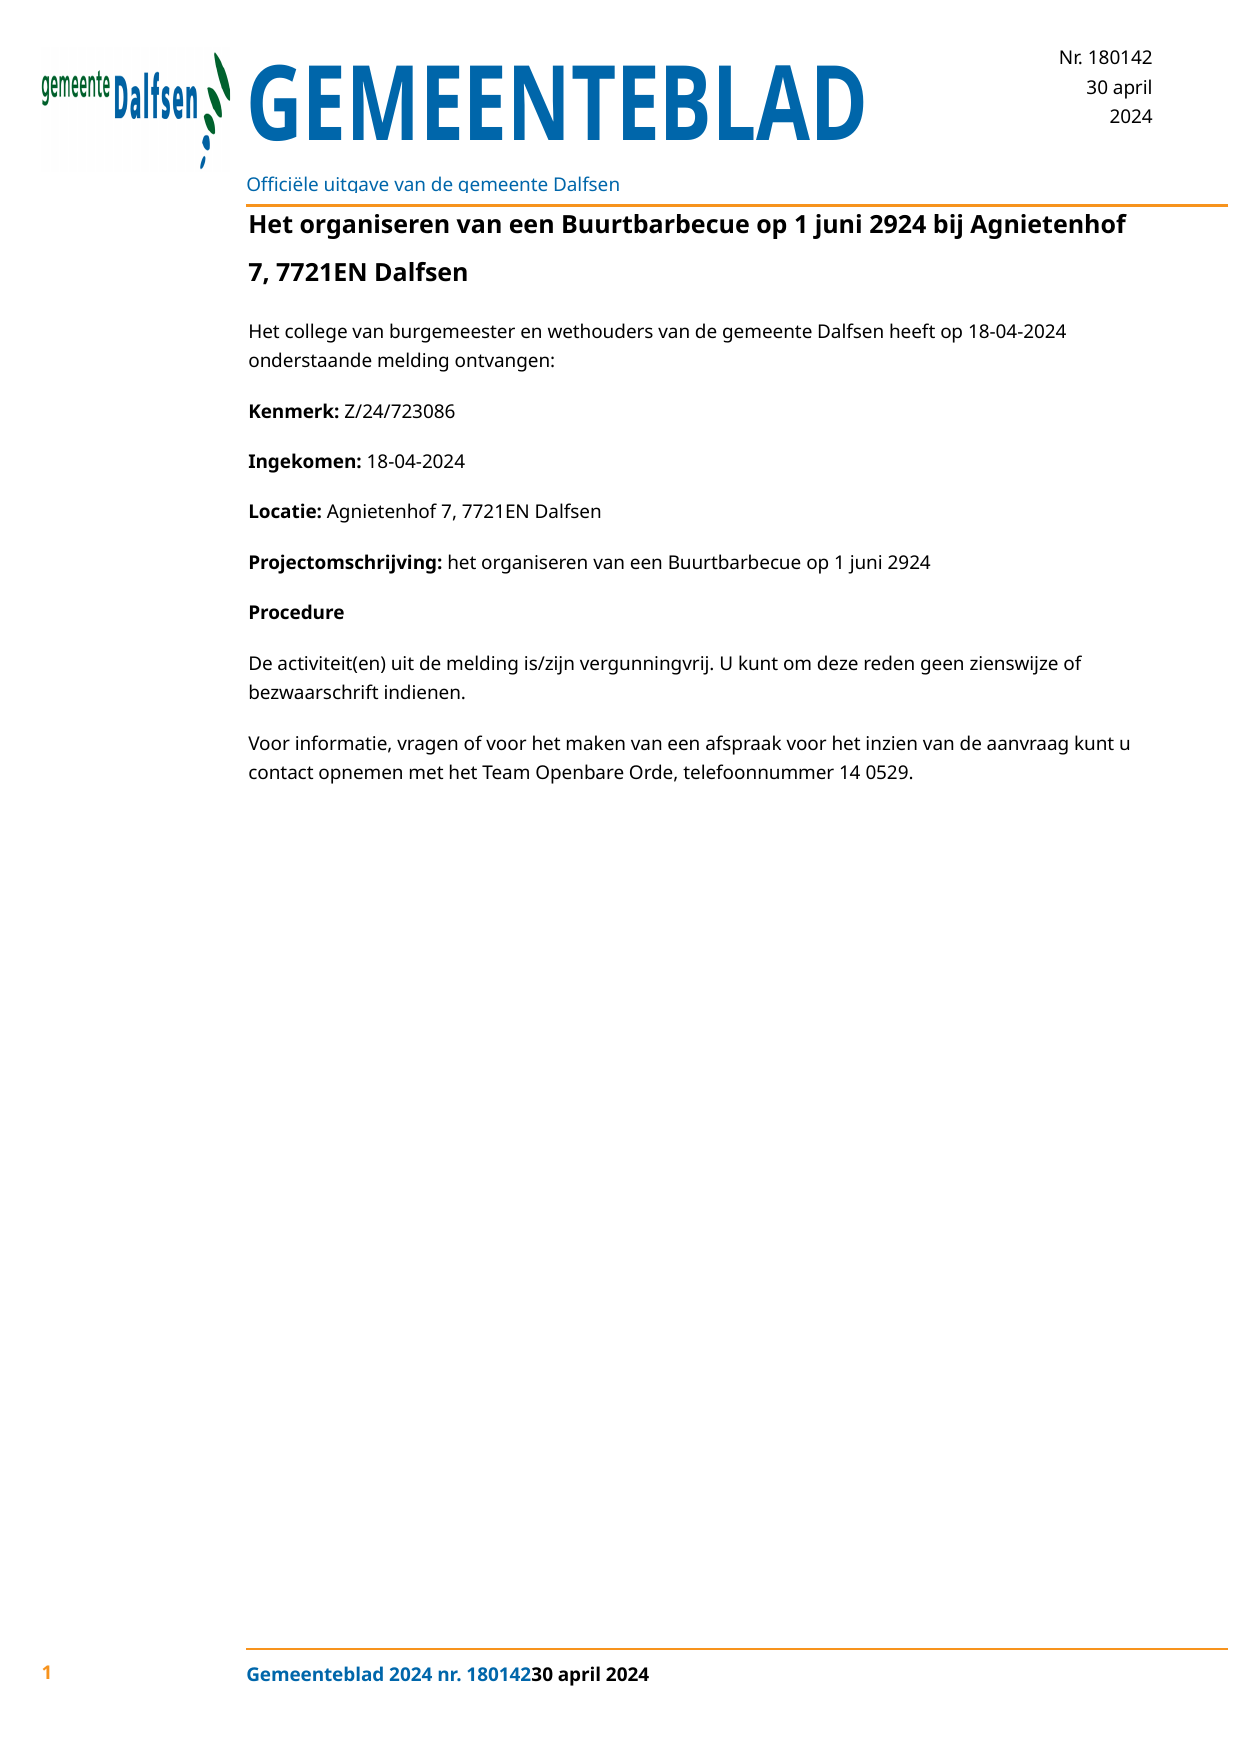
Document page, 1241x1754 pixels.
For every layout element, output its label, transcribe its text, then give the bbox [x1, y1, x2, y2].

text Voor informatie, vragen of voor het maken van een afspraak voor het inzien van de aanvraag kunt u contact opnemen met het Team Openbare Orde, telefoonnummer 14 0529. [248, 730, 1152, 785]
text Kenmerk: Z/24/723086 [248, 398, 1152, 424]
text Procedure [248, 599, 1152, 625]
text Het organiseren van een Buurtbarbecue op 1 juni 2924 bij Agnietenhof 7, 7721EN Dalfsen [248, 207, 1152, 288]
text Ingekomen: 18-04-2024 [248, 448, 1152, 474]
text Projectomschrijving: het organiseren van een Buurtbarbecue op 1 juni 2924 [248, 549, 1152, 575]
text Locatie: Agnietenhof 7, 7721EN Dalfsen [248, 499, 1152, 524]
text De activiteit(en) uit de melding is/zijn vergunningvrij. U kunt om deze reden geen zienswijze of bezwaarschrift indienen. [248, 650, 1152, 705]
picture [41, 47, 231, 172]
text Het college van burgemeester en wethouders van de gemeente Dalfsen heeft op 18-04-2024 onderstaande melding ontvangen: [248, 318, 1152, 373]
